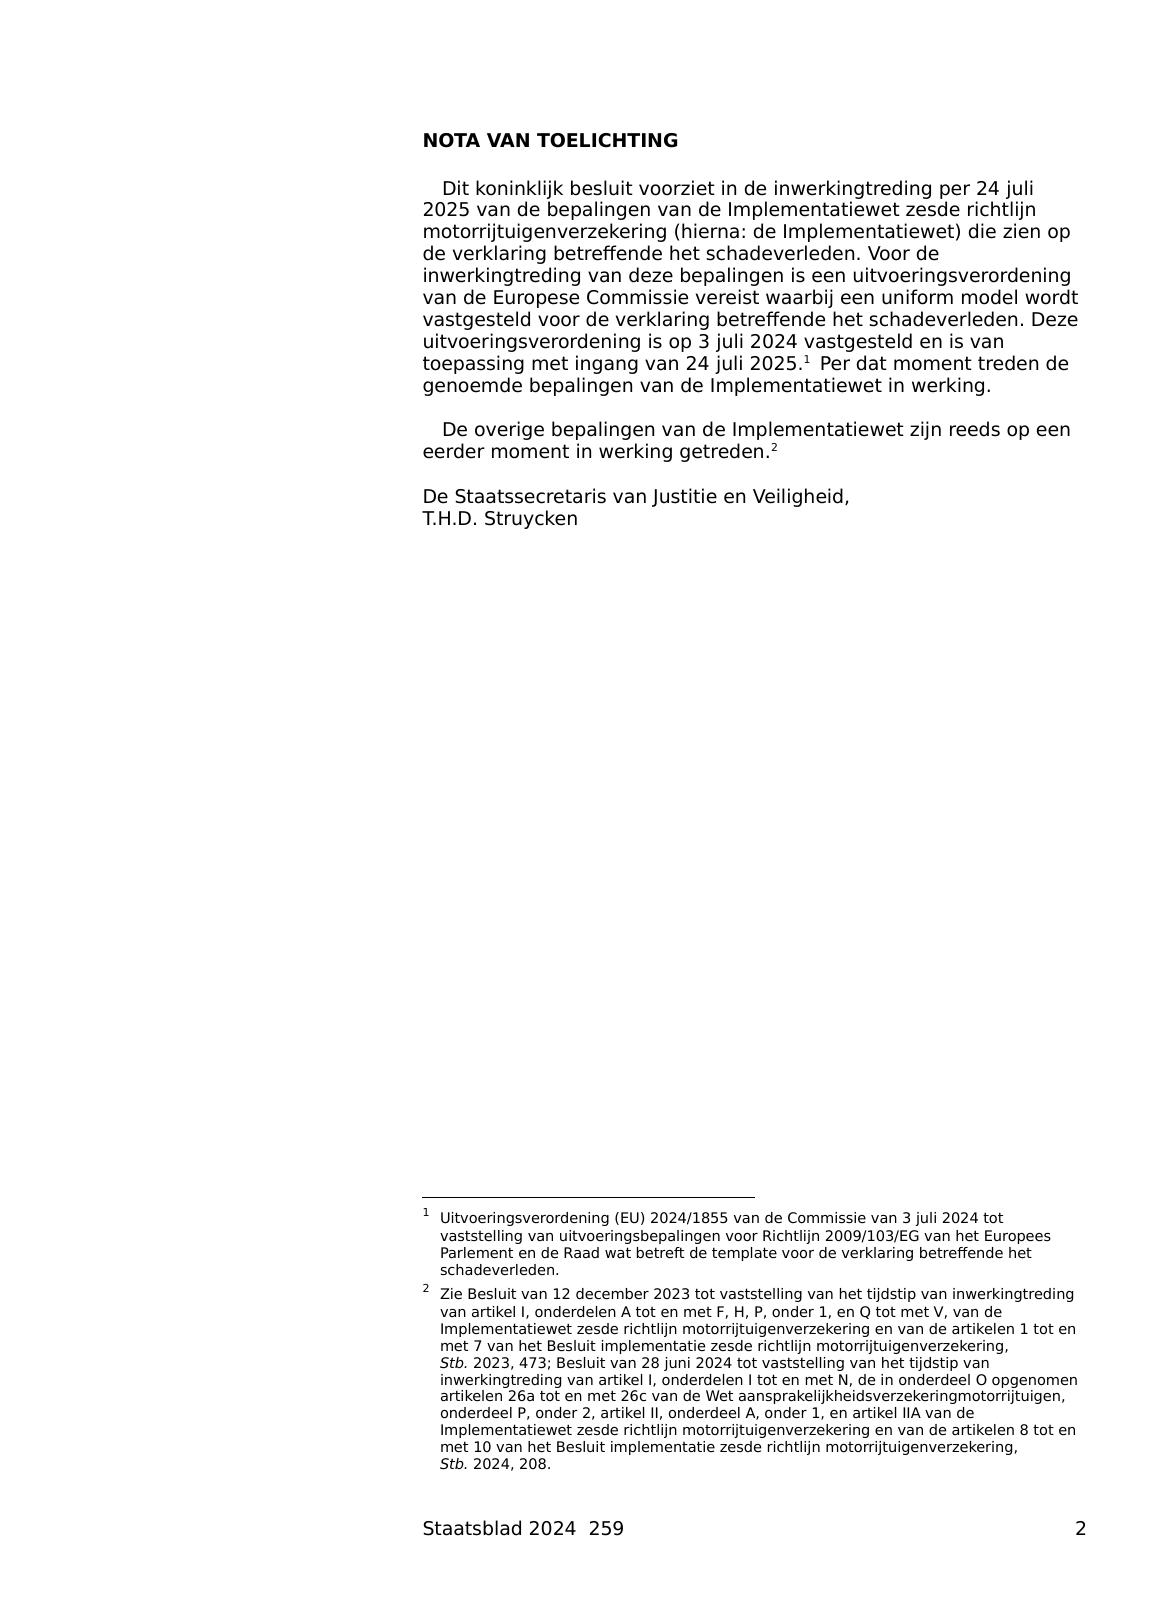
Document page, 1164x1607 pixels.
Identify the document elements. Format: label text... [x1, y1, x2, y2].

text De overige bepalingen van de Implementatiewet zijn reeds op een eerder moment in werking getreden. [422, 419, 1087, 463]
text De Staatssecretaris van Justitie en Veiligheid, T.H.D. Struycken [422, 486, 1087, 529]
subtitle NOTA VAN TOELICHTING [422, 130, 1087, 152]
text Uitvoeringsverordening (EU) 2024/1855 van de Commissie van 3 juli 2024 tot vaststelling van uitvoeringsbepalingen voor Richtlijn 2009/103/EG van het Europees Parlement en de Raad wat betreft de template voor de verklaring betreffende het schadeverleden. [422, 1206, 1087, 1279]
text Dit koninklijk besluit voorziet in de inwerkingtreding per 24 juli 2025 van de bepalingen van de Implementatiewet zesde richtlijn motorrijtuigenverzekering (hierna: de Implementatiewet) die zien op de verklaring betreffende het schadeverleden. Voor de inwerkingtreding van deze bepalingen is een uitvoeringsverordening van de Europese Commissie vereist waarbij een uniform model wordt vastgesteld voor de verklaring betreffende het schadeverleden. Deze uitvoeringsverordening is op 3 juli 2024 vastgesteld en is van toepassing met ingang van 24 juli 2025. Per dat moment treden de genoemde bepalingen van de Implementatiewet in werking. [422, 177, 1087, 397]
text Zie Besluit van 12 december 2023 tot vaststelling van het tijdstip van inwerkingtreding van artikel I, onderdelen A tot en met F, H, P, onder 1, en Q tot met V, van de Implementatiewet zesde richtlijn motorrijtuigenverzekering en van de artikelen 1 tot en met 7 van het Besluit implementatie zesde richtlijn motorrijtuigenverzekering, Stb. 2023, 473; Besluit van 28 juni 2024 tot vaststelling van het tijdstip van inwerkingtreding van artikel I, onderdelen I tot en met N, de in onderdeel O opgenomen artikelen 26a tot en met 26c van de Wet aansprakelijkheidsverzekeringmotorrijtuigen, onderdeel P, onder 2, artikel II, onderdeel A, onder 1, en artikel IIA van de Implementatiewet zesde richtlijn motorrijtuigenverzekering en van de artikelen 8 tot en met 10 van het Besluit implementatie zesde richtlijn motorrijtuigenverzekering, Stb. 2024, 208. [422, 1282, 1087, 1473]
